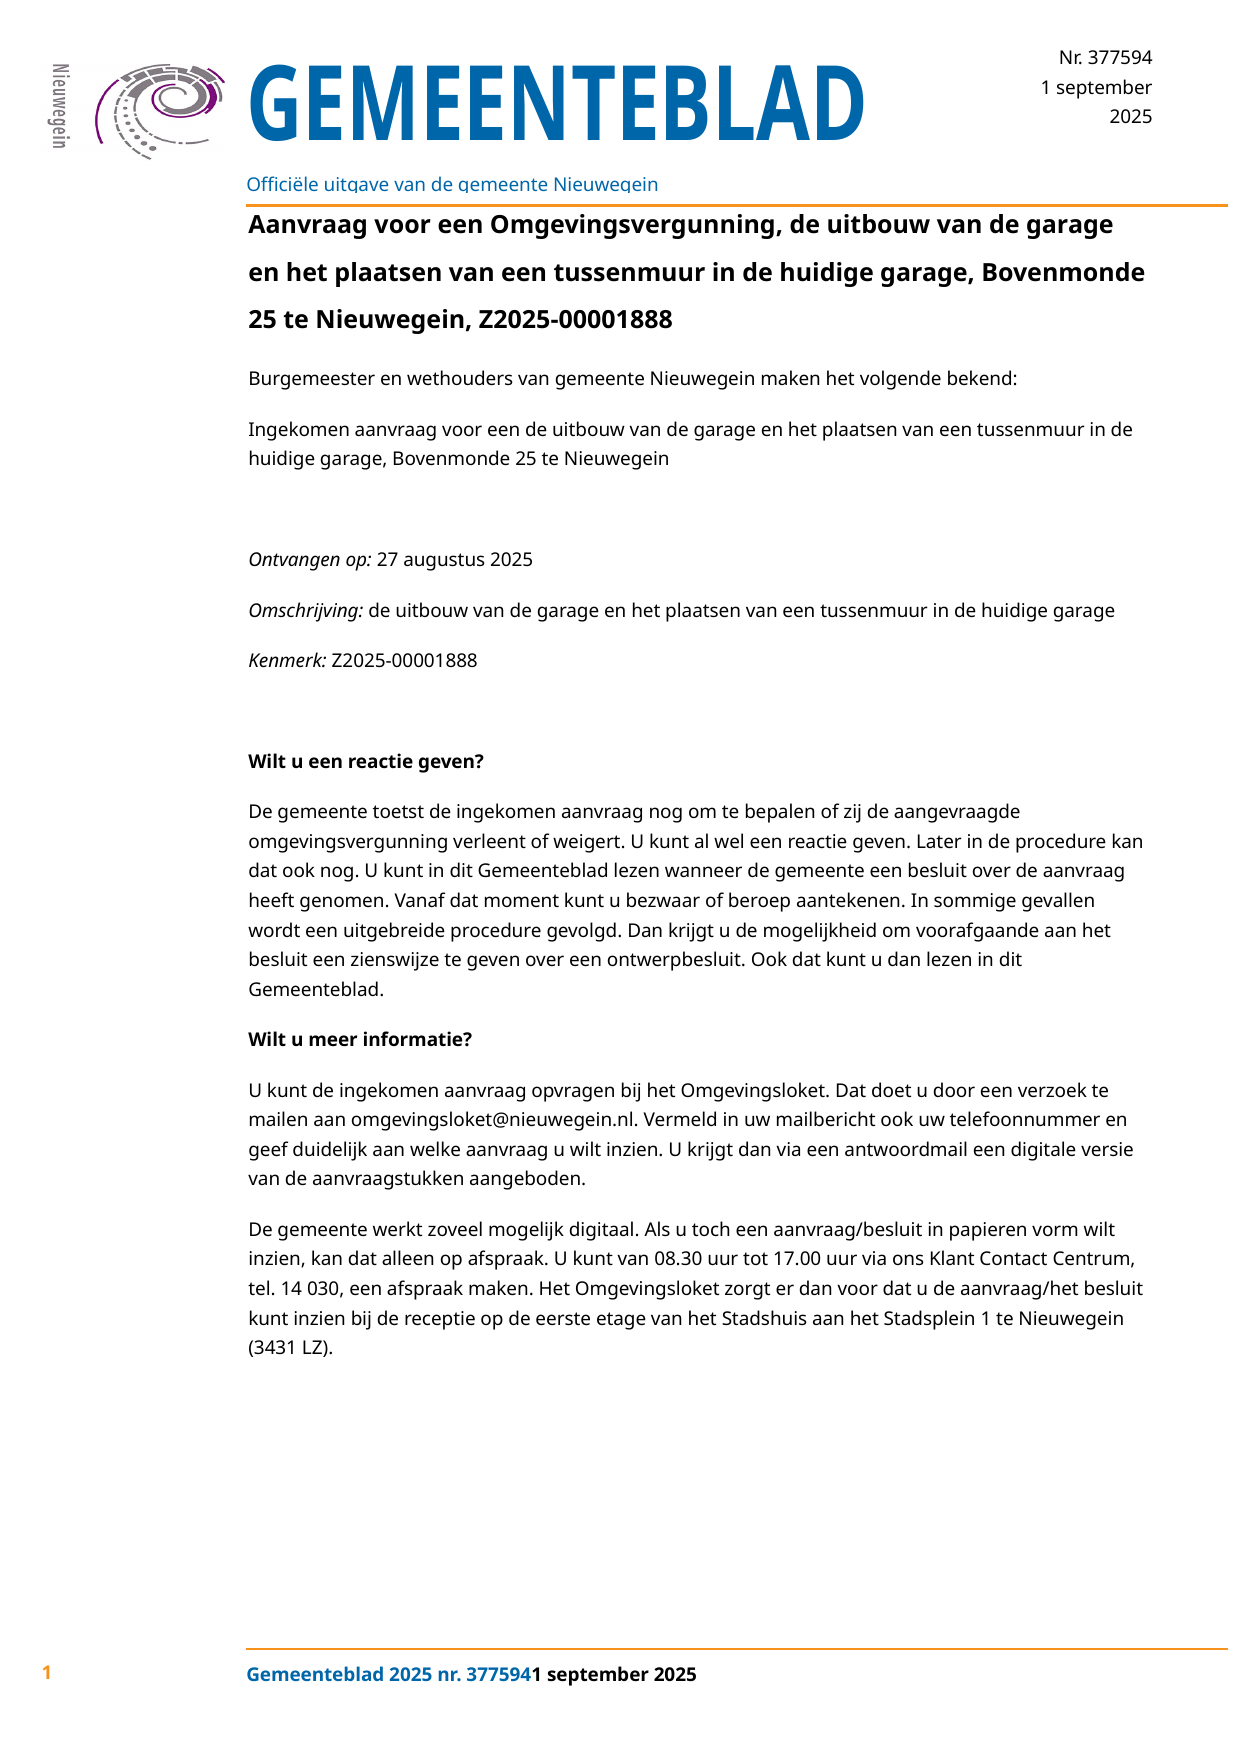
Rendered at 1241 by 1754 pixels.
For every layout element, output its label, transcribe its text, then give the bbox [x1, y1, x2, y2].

text Ingekomen aanvraag voor een de uitbouw van de garage en het plaatsen van een tussenmuur in de huidige garage, Bovenmonde 25 te Nieuwegein [248, 416, 1152, 471]
text Wilt u een reactie geven? [248, 748, 1152, 774]
text Burgemeester en wethouders van gemeente Nieuwegein maken het volgende bekend: [248, 366, 1152, 391]
text Wilt u meer informatie? [248, 1026, 1152, 1052]
text U kunt de ingekomen aanvraag opvragen bij het Omgevingsloket. Dat doet u door een verzoek te mailen aan omgevingsloket@nieuwegein.nl. Vermeld in uw mailbericht ook uw telefoonnummer en geef duidelijk aan welke aanvraag u wilt inzien. U krijgt dan via een antwoordmail een digitale versie van de aanvraagstukken aangeboden. [248, 1077, 1152, 1191]
text Kenmerk: Z2025-00001888 [248, 647, 1152, 673]
text De gemeente werkt zoveel mogelijk digitaal. Als u toch een aanvraag/besluit in papieren vorm wilt inzien, kan dat alleen op afspraak. U kunt van 08.30 uur tot 17.00 uur via ons Klant Contact Centrum, tel. 14 030, een afspraak maken. Het Omgevingsloket zorgt er dan voor dat u de aanvraag/het besluit kunt inzien bij de receptie op de eerste etage van het Stadshuis aan het Stadsplein 1 te Nieuwegein (3431 LZ). [248, 1216, 1152, 1360]
text Aanvraag voor een Omgevingsvergunning, de uitbouw van de garage en het plaatsen van een tussenmuur in de huidige garage, Bovenmonde 25 te Nieuwegein, Z2025-00001888 [248, 207, 1152, 336]
text De gemeente toetst de ingekomen aanvraag nog om te bepalen of zij de aangevraagde omgevingsvergunning verleent of weigert. U kunt al wel een reactie geven. Later in de procedure kan dat ook nog. U kunt in dit Gemeenteblad lezen wanneer de gemeente een besluit over de aanvraag heeft genomen. Vanaf dat moment kunt u bezwaar of beroep aantekenen. In sommige gevallen wordt een uitgebreide procedure gevolgd. Dan krijgt u de mogelijkheid om voorafgaande aan het besluit een zienswijze te geven over een ontwerpbesluit. Ook dat kunt u dan lezen in dit Gemeenteblad. [248, 798, 1152, 1002]
text Omschrijving: de uitbouw van de garage en het plaatsen van een tussenmuur in de huidige garage [248, 597, 1152, 622]
text Ontvangen op: 27 augustus 2025 [248, 546, 1152, 572]
picture [41, 47, 231, 172]
